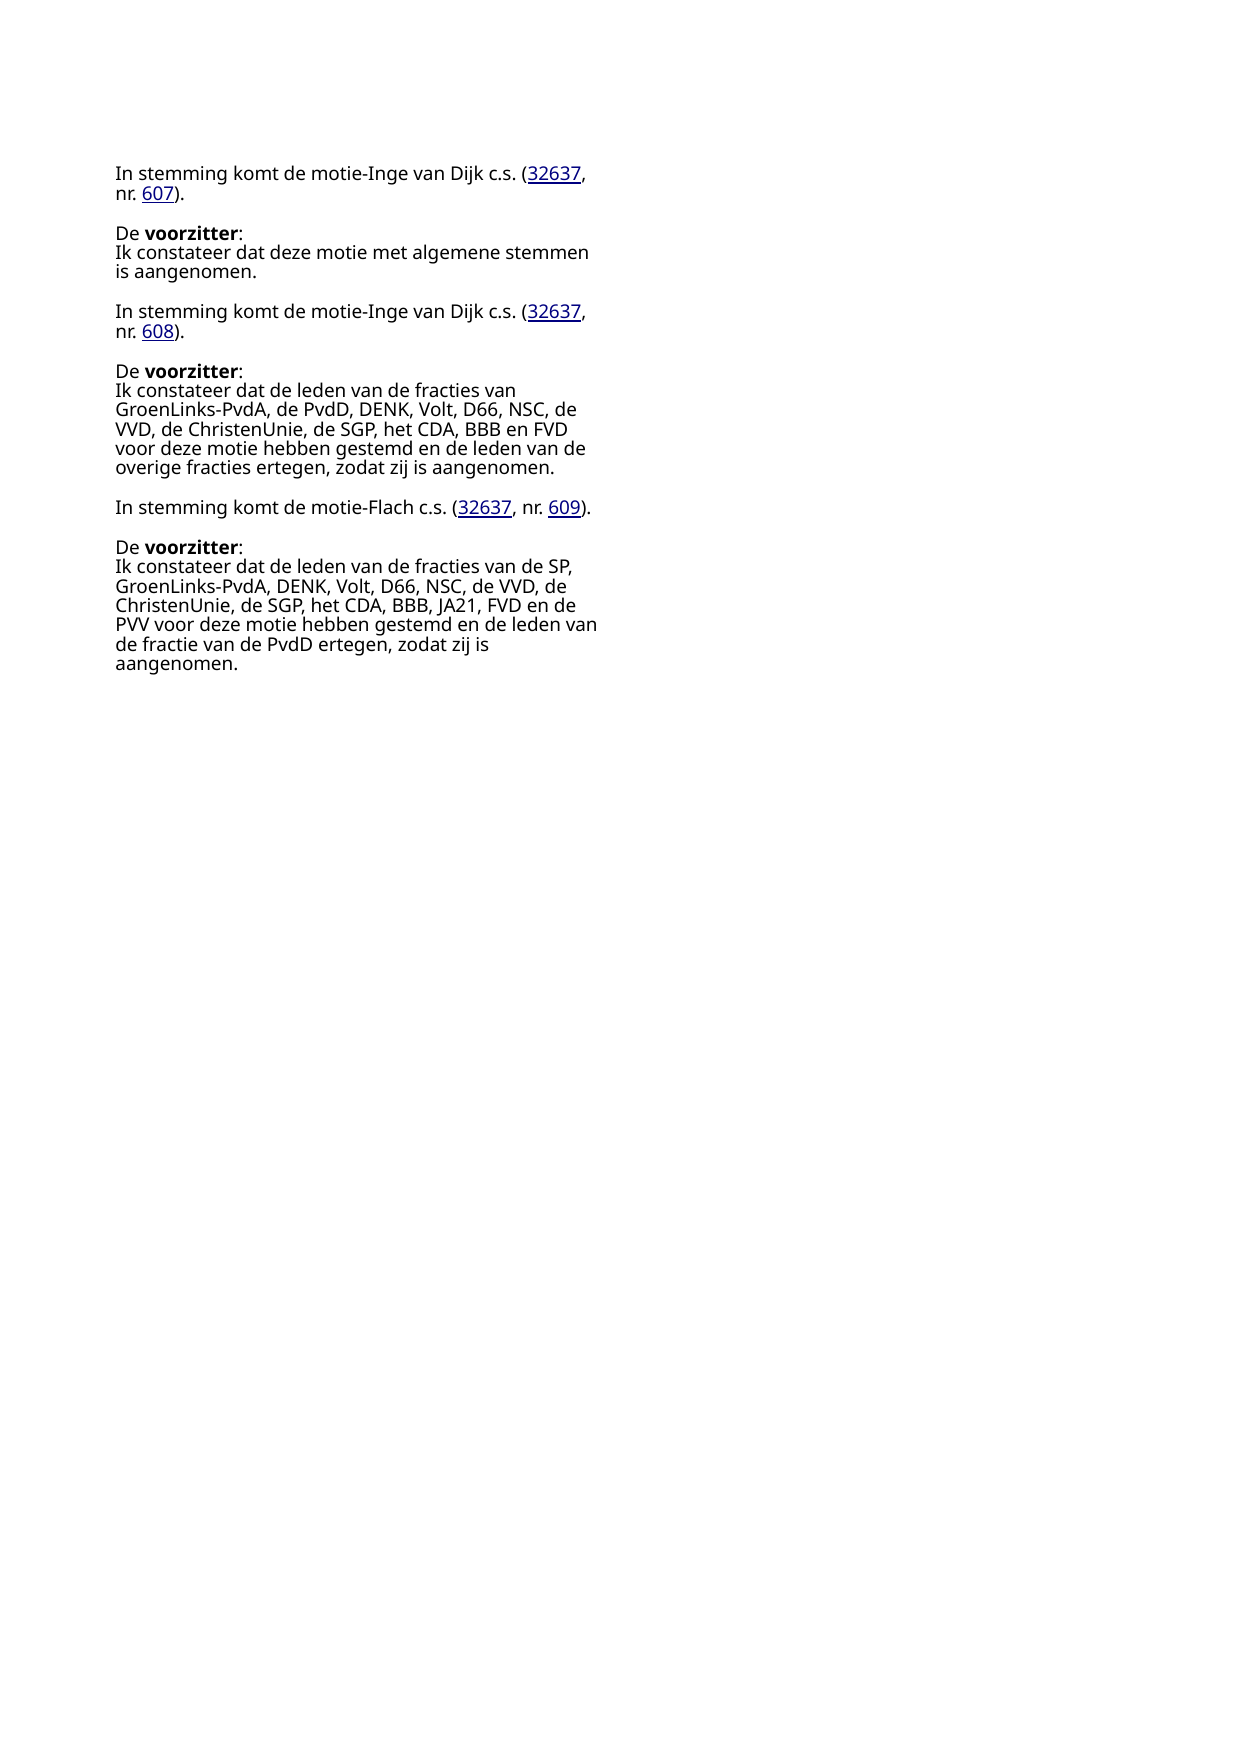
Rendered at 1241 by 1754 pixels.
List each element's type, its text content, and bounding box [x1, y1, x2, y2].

text In stemming komt de motie-Inge van Dijk c.s. (32637, nr. 607). [115, 165, 605, 204]
text Ik constateer dat de leden van de fracties van GroenLinks-PvdA, de PvdD, DENK, Volt, D66, NSC, de VVD, de ChristenUnie, de SGP, het CDA, BBB en FVD voor deze motie hebben gestemd en de leden van de overige fracties ertegen, zodat zij is aangenomen. [115, 382, 605, 478]
text De voorzitter: [115, 539, 605, 558]
text In stemming komt de motie-Inge van Dijk c.s. (32637, nr. 608). [115, 303, 605, 342]
text Ik constateer dat deze motie met algemene stemmen is aangenomen. [115, 244, 605, 282]
text De voorzitter: [115, 225, 605, 244]
text In stemming komt de motie-Flach c.s. (32637, nr. 609). [115, 499, 605, 518]
text Ik constateer dat de leden van de fracties van de SP, GroenLinks-PvdA, DENK, Volt, D66, NSC, de VVD, de ChristenUnie, de SGP, het CDA, BBB, JA21, FVD en de PVV voor deze motie hebben gestemd en de leden van de fractie van de PvdD ertegen, zodat zij is aangenomen. [115, 558, 605, 674]
text De voorzitter: [115, 363, 605, 382]
